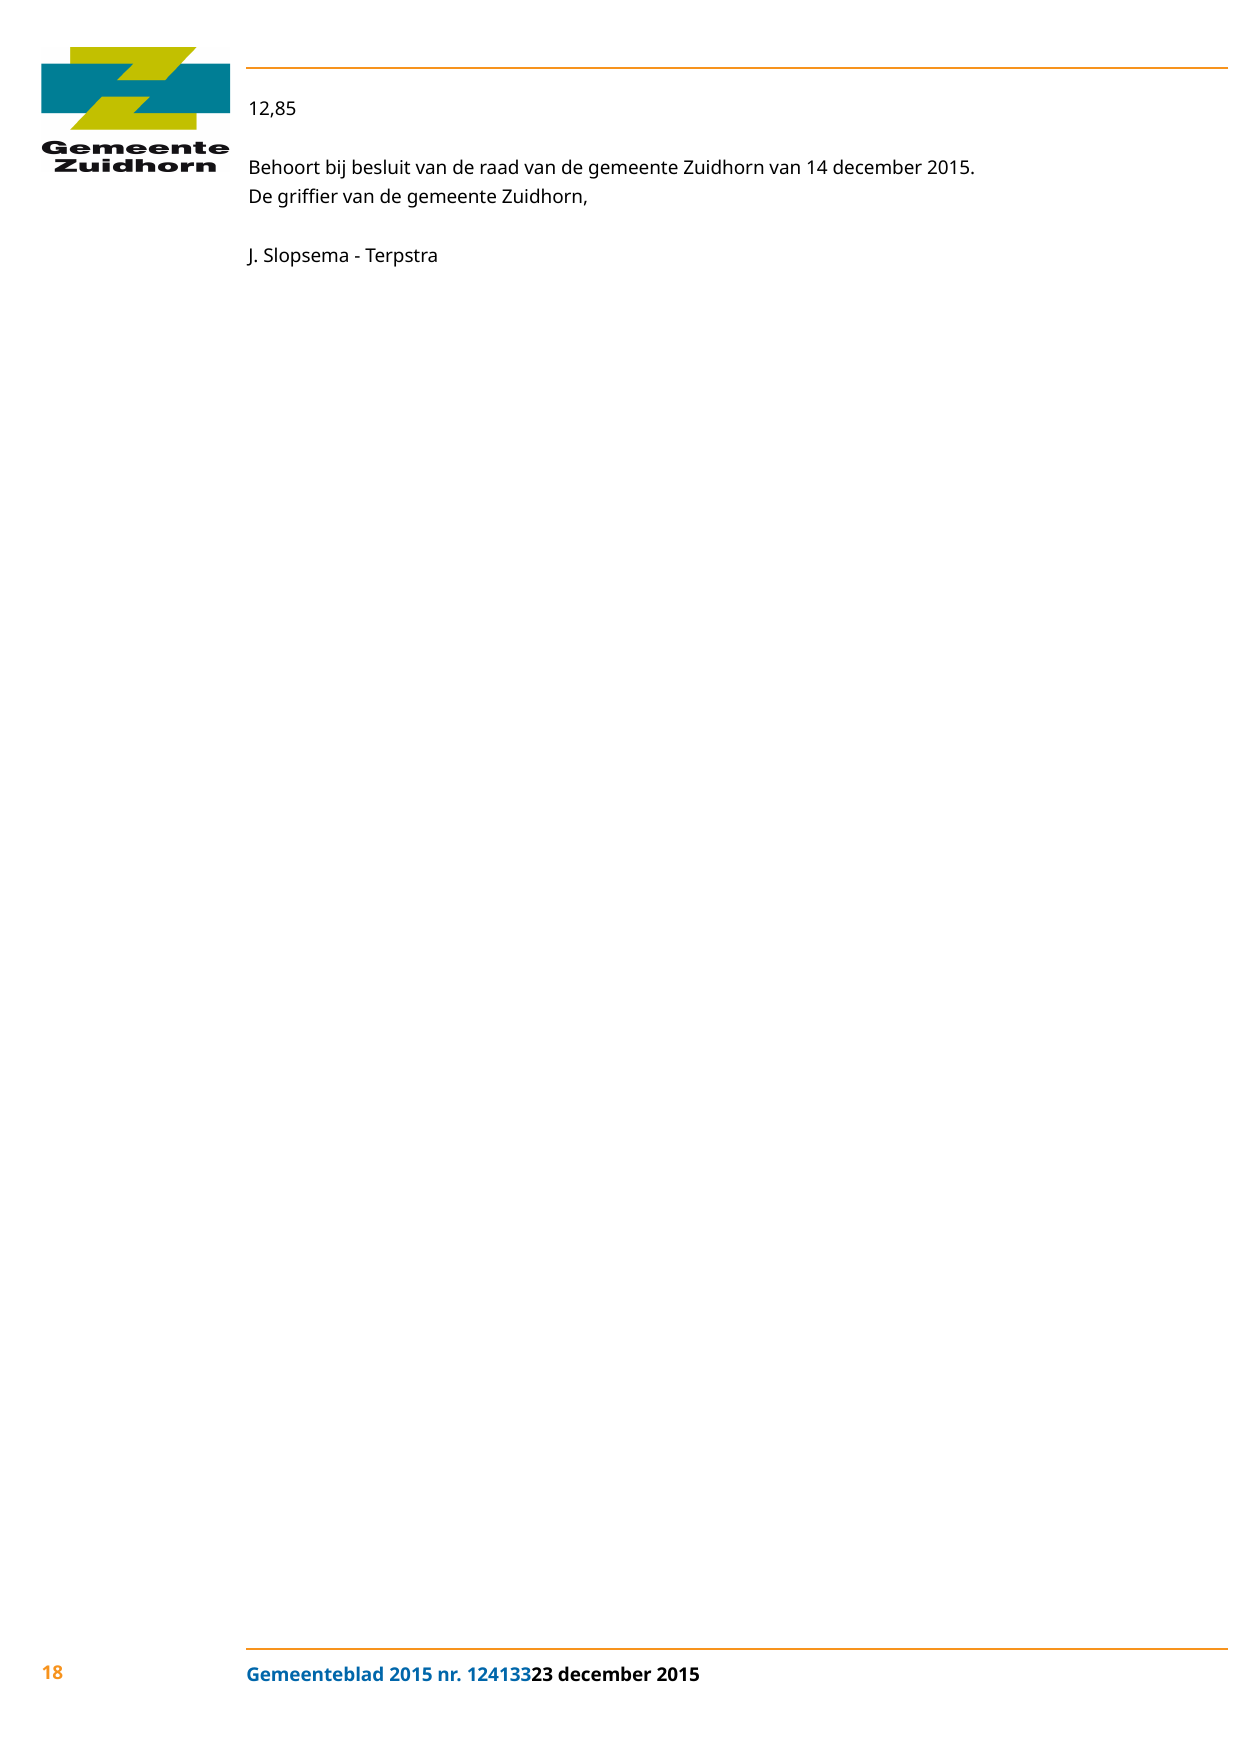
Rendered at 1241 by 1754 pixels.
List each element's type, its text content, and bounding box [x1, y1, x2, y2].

text Behoort bij besluit van de raad van de gemeente Zuidhorn van 14 december 2015. [248, 154, 1152, 180]
text J. Slopsema - Terpstra [248, 243, 1152, 268]
text De griffier van de gemeente Zuidhorn, [248, 183, 1152, 209]
text 12,85 [248, 95, 1152, 121]
picture [41, 47, 231, 172]
